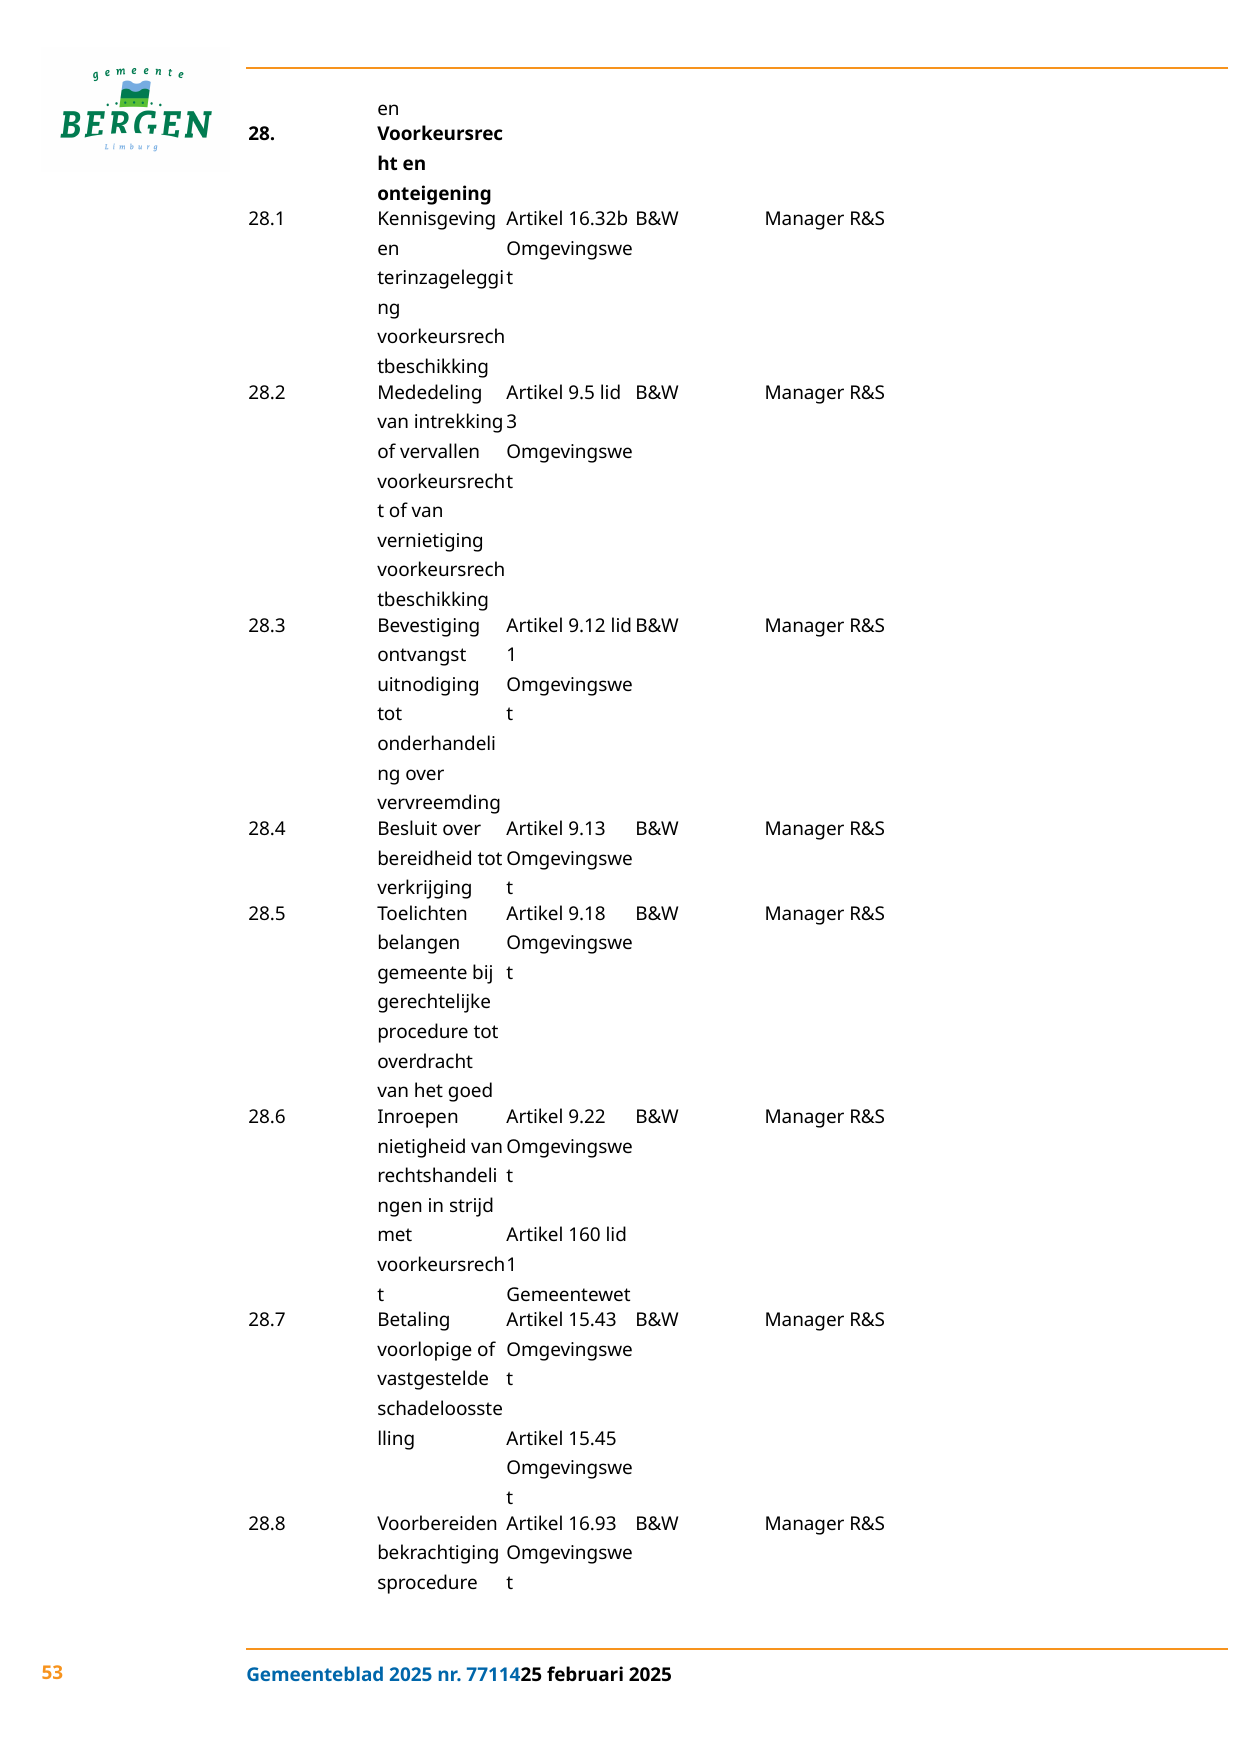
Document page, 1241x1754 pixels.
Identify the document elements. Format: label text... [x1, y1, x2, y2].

table_cell Manager R&S [764, 1306, 893, 1510]
table_cell Manager R&S [764, 379, 893, 612]
table_cell [635, 95, 764, 121]
table_cell B&W [635, 1306, 764, 1510]
table_cell Voorbereiden bekrachtigingsprocedure [377, 1510, 506, 1594]
table_cell [894, 815, 1022, 900]
table_cell 28.1 [248, 205, 377, 379]
table_cell [506, 121, 635, 205]
table_cell [894, 900, 1022, 1103]
table_cell B&W [635, 1103, 764, 1306]
table_cell [894, 1306, 1022, 1510]
table_cell Mededeling van intrekking of vervallen voorkeursrecht of van vernietiging voorkeursrechtbeschikking [377, 379, 506, 612]
table_cell [1023, 1306, 1152, 1510]
table_cell Toelichten belangen gemeente bij gerechtelijke procedure tot overdracht van het goed [377, 900, 506, 1103]
table_cell Artikel 15.43 Omgevingswet Artikel 15.45 Omgevingswet [506, 1306, 635, 1510]
table_cell Manager R&S [764, 1510, 893, 1594]
table_cell B&W [635, 612, 764, 815]
picture [41, 47, 231, 172]
table_cell Artikel 16.93 Omgevingswet [506, 1510, 635, 1594]
table_cell Artikel 9.22 Omgevingswet Artikel 160 lid 1 Gemeentewet [506, 1103, 635, 1306]
table_cell [1023, 815, 1152, 900]
table_cell Manager R&S [764, 612, 893, 815]
table_cell [894, 121, 1022, 205]
table_cell Besluit over bereidheid tot verkrijging [377, 815, 506, 900]
table_cell [248, 95, 377, 121]
table_cell Kennisgeving en terinzagelegging voorkeursrechtbeschikking [377, 205, 506, 379]
table_cell 28.8 [248, 1510, 377, 1594]
table_cell Manager R&S [764, 900, 893, 1103]
table_cell Artikel 9.13 Omgevingswet [506, 815, 635, 900]
table_cell Artikel 9.5 lid 3 Omgevingswet [506, 379, 635, 612]
table_cell 28.5 [248, 900, 377, 1103]
table_cell B&W [635, 815, 764, 900]
table_cell 28.4 [248, 815, 377, 900]
table_cell Manager R&S [764, 815, 893, 900]
table_cell Manager R&S [764, 1103, 893, 1306]
table_cell [1023, 1510, 1152, 1594]
table_cell en [377, 95, 506, 121]
table_cell [1023, 612, 1152, 815]
table_cell Artikel 9.18 Omgevingswet [506, 900, 635, 1103]
table_cell [1023, 1103, 1152, 1306]
table_cell B&W [635, 379, 764, 612]
table_cell B&W [635, 1510, 764, 1594]
table_cell [506, 95, 635, 121]
table_cell Manager R&S [764, 205, 893, 379]
table_cell [635, 121, 764, 205]
table_cell [1023, 205, 1152, 379]
table_cell [1023, 379, 1152, 612]
table_cell B&W [635, 205, 764, 379]
table_cell Voorkeursrecht en onteigening [377, 121, 506, 205]
table_cell 28.6 [248, 1103, 377, 1306]
table_cell 28. [248, 121, 377, 205]
table_cell [894, 1510, 1022, 1594]
table_cell [894, 95, 1022, 121]
table_cell [894, 379, 1022, 612]
table_cell 28.2 [248, 379, 377, 612]
table_cell 28.3 [248, 612, 377, 815]
table_cell [1023, 95, 1152, 121]
table_cell [894, 612, 1022, 815]
table_cell Artikel 9.12 lid 1 Omgevingswet [506, 612, 635, 815]
table_cell [894, 205, 1022, 379]
table_cell B&W [635, 900, 764, 1103]
table_cell Bevestiging ontvangst uitnodiging tot onderhandeling over vervreemding [377, 612, 506, 815]
table_cell [1023, 121, 1152, 205]
table_cell [764, 95, 893, 121]
table_cell [764, 121, 893, 205]
table_cell Artikel 16.32b Omgevingswet [506, 205, 635, 379]
table_cell [1023, 900, 1152, 1103]
table_cell 28.7 [248, 1306, 377, 1510]
table_cell Betaling voorlopige of vastgestelde schadeloosstelling [377, 1306, 506, 1510]
table_cell [894, 1103, 1022, 1306]
table_cell Inroepen nietigheid van rechtshandelingen in strijd met voorkeursrecht [377, 1103, 506, 1306]
